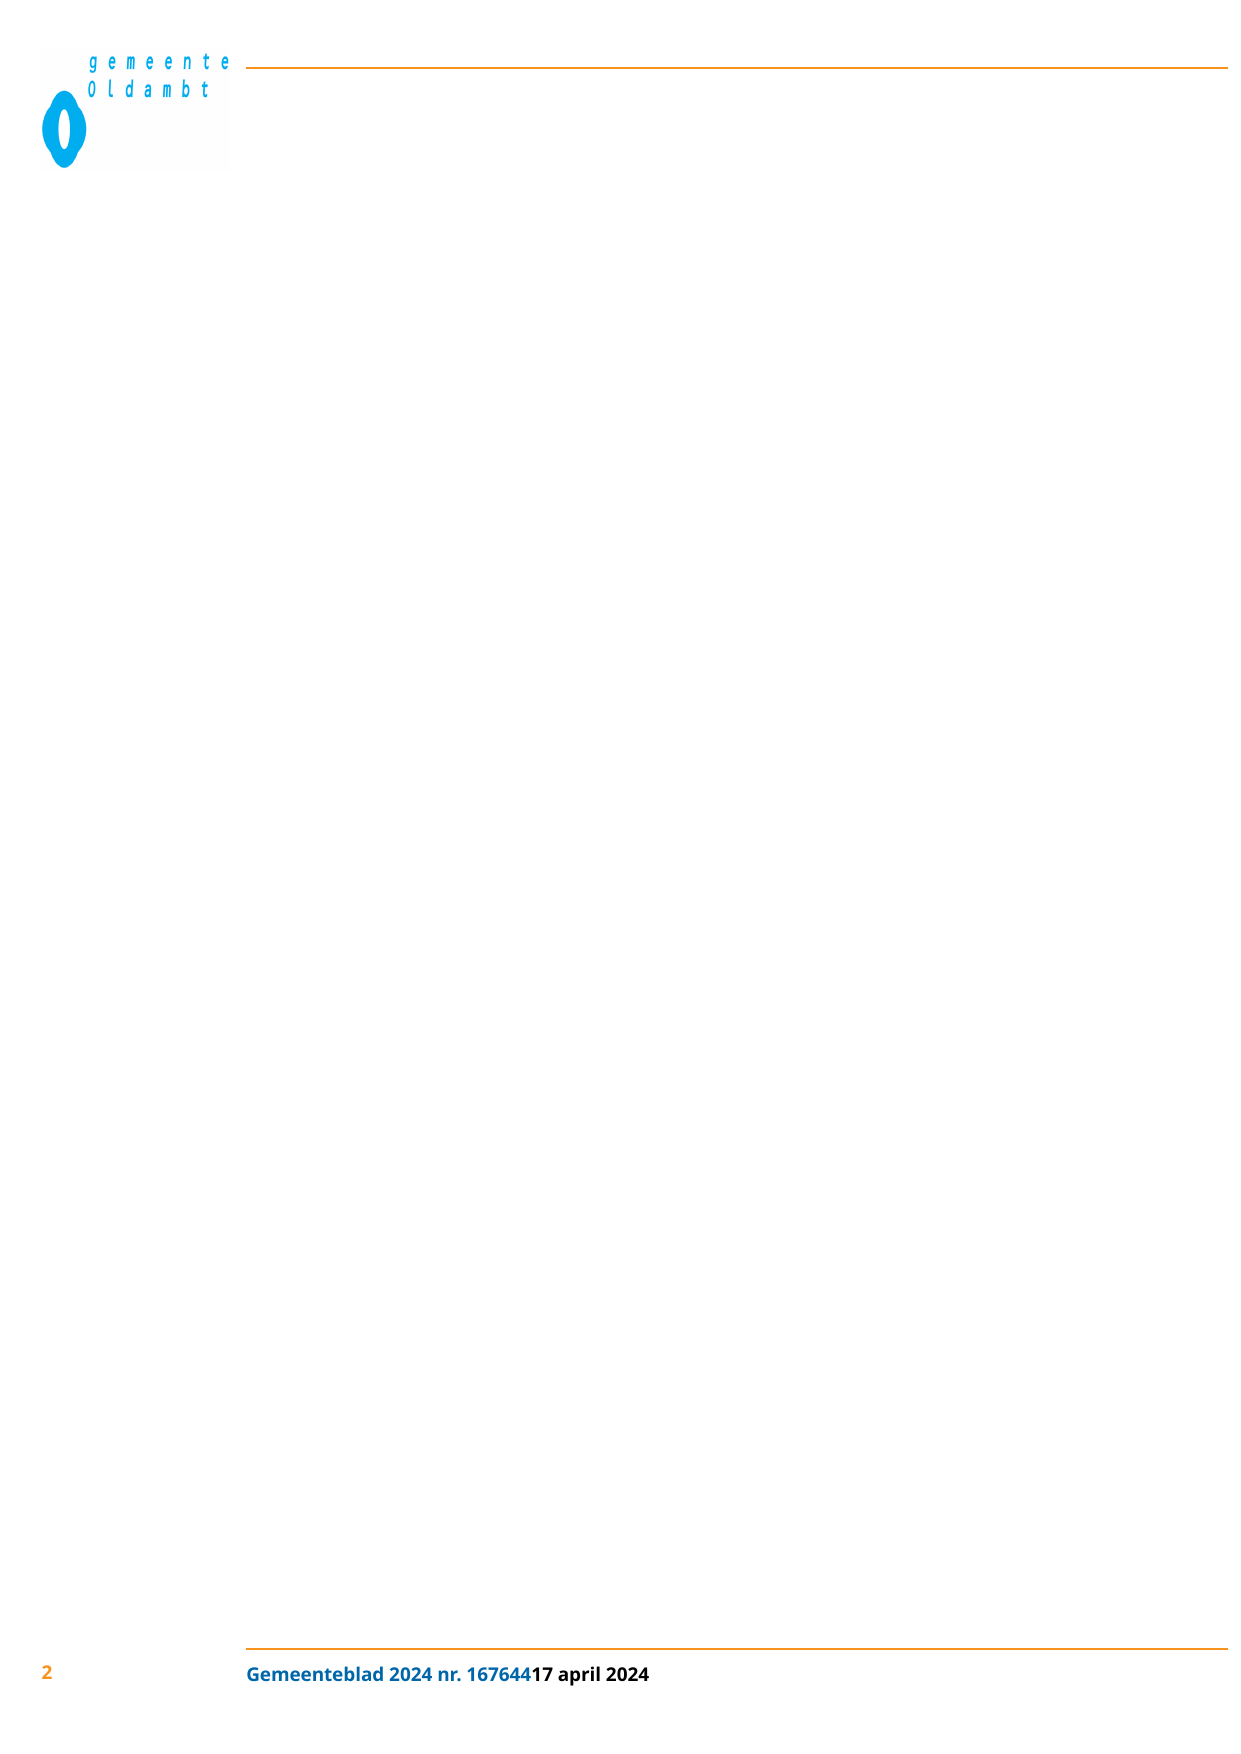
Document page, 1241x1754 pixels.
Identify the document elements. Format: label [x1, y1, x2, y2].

picture [41, 47, 231, 172]
